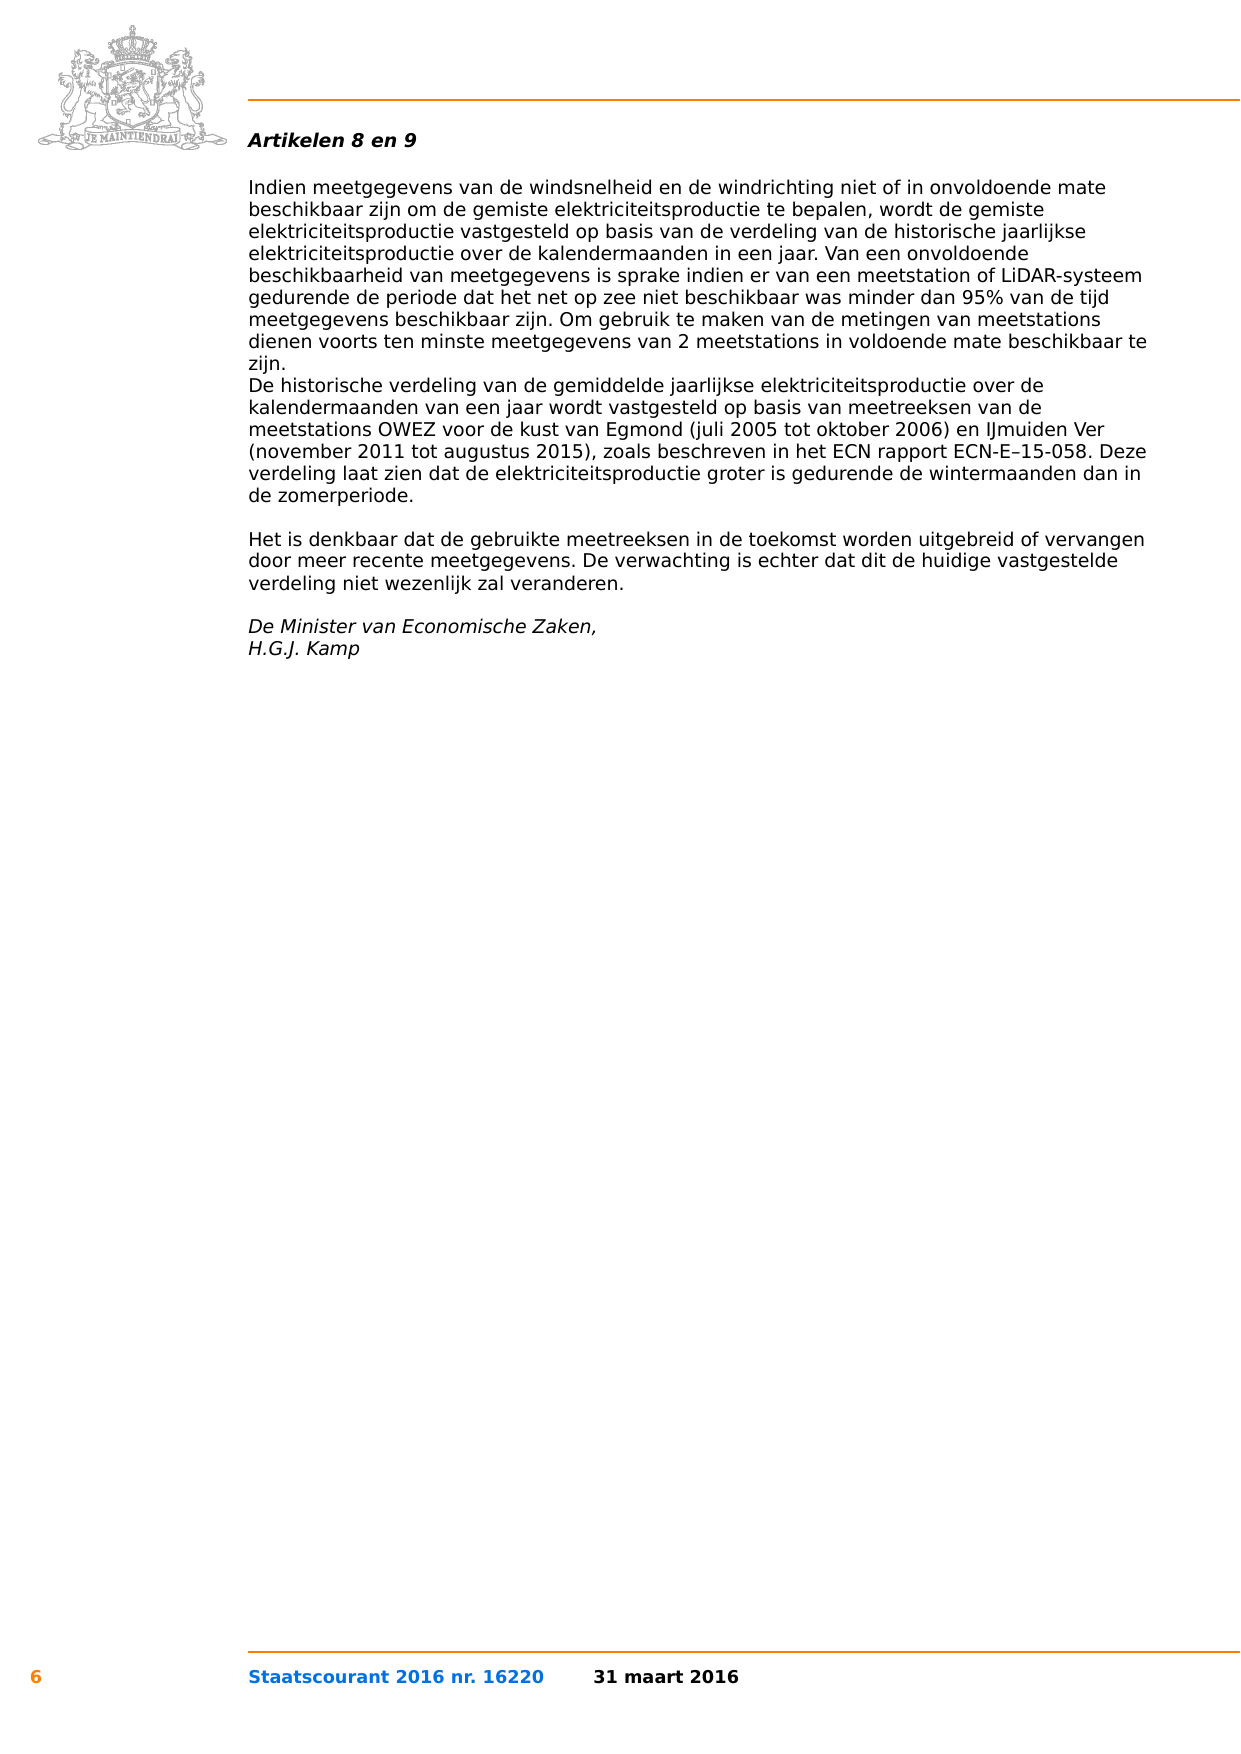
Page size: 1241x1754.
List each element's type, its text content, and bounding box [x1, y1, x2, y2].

subtitle Artikelen 8 en 9 [248, 130, 1163, 152]
text Indien meetgegevens van de windsnelheid en de windrichting niet of in onvoldoende mate beschikbaar zijn om de gemiste elektriciteitsproductie te bepalen, wordt de gemiste elektriciteitsproductie vastgesteld op basis van de verdeling van de historische jaarlijkse elektriciteitsproductie over de kalendermaanden in een jaar. Van een onvoldoende beschikbaarheid van meetgegevens is sprake indien er van een meetstation of LiDAR-systeem gedurende de periode dat het net op zee niet beschikbaar was minder dan 95% van de tijd meetgegevens beschikbaar zijn. Om gebruik te maken van de metingen van meetstations dienen voorts ten minste meetgegevens van 2 meetstations in voldoende mate beschikbaar te zijn. [248, 177, 1163, 375]
picture [38, 25, 227, 150]
text De Minister van Economische Zaken, H.G.J. Kamp [248, 616, 1163, 660]
text Het is denkbaar dat de gebruikte meetreeksen in de toekomst worden uitgebreid of vervangen door meer recente meetgegevens. De verwachting is echter dat dit de huidige vastgestelde verdeling niet wezenlijk zal veranderen. [248, 528, 1163, 594]
text De historische verdeling van de gemiddelde jaarlijkse elektriciteitsproductie over de kalendermaanden van een jaar wordt vastgesteld op basis van meetreeksen van de meetstations OWEZ voor de kust van Egmond (juli 2005 tot oktober 2006) en IJmuiden Ver (november 2011 tot augustus 2015), zoals beschreven in het ECN rapport ECN-E–15-058. Deze verdeling laat zien dat de elektriciteitsproductie groter is gedurende de wintermaanden dan in de zomerperiode. [248, 375, 1163, 507]
